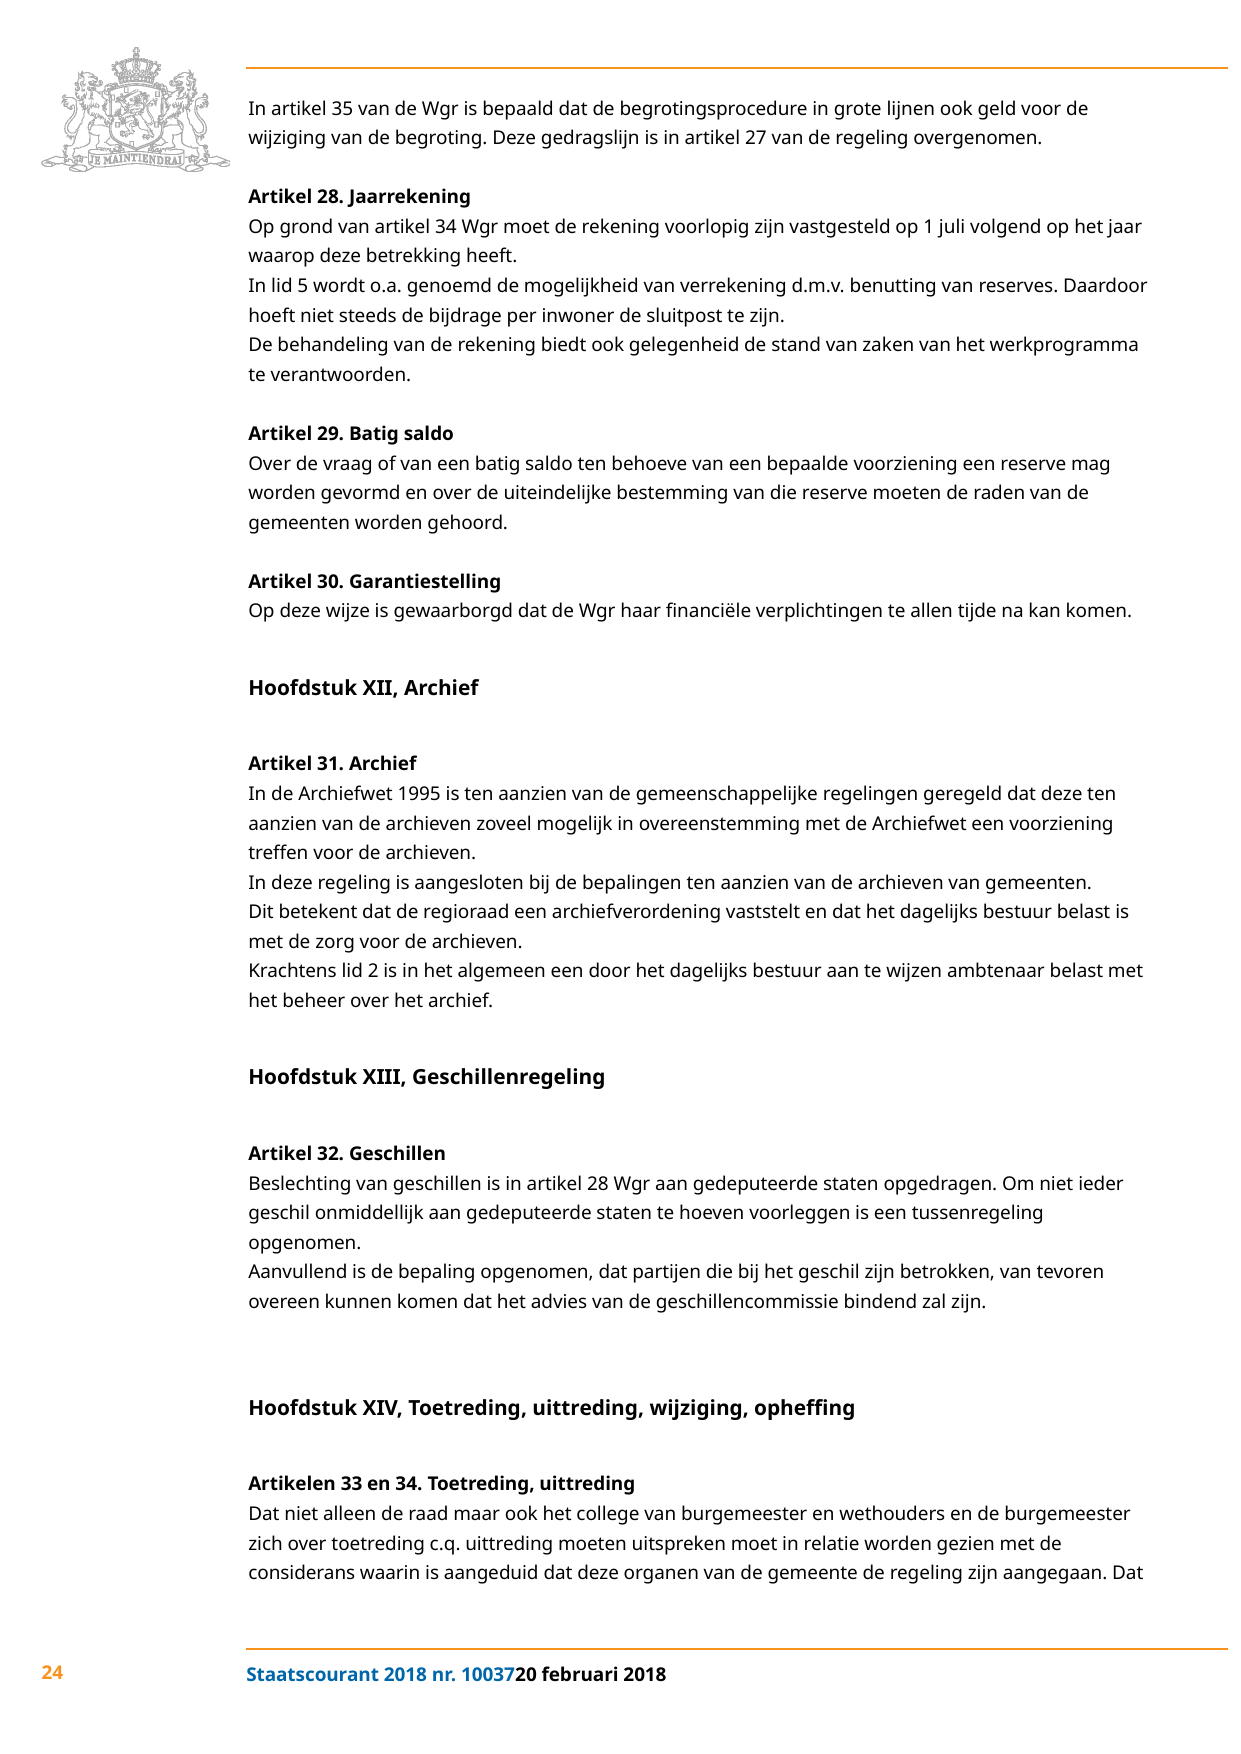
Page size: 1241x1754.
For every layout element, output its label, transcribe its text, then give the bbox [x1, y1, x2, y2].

text Dit betekent dat de regioraad een archiefverordening vaststelt en dat het dagelijks bestuur belast is met de zorg voor de archieven. [248, 898, 1152, 954]
text In deze regeling is aangesloten bij de bepalingen ten aanzien van de archieven van gemeenten. [248, 869, 1152, 895]
text Artikel 31. Archief [248, 751, 1152, 776]
text Hoofdstuk XIII, Geschillenregeling [248, 1062, 1152, 1091]
text Aanvullend is de bepaling opgenomen, dat partijen die bij het geschil zijn betrokken, van tevoren overeen kunnen komen dat het advies van de geschillencommissie bindend zal zijn. [248, 1258, 1152, 1314]
text In lid 5 wordt o.a. genoemd de mogelijkheid van verrekening d.m.v. benutting van reserves. Daardoor hoeft niet steeds de bijdrage per inwoner de sluitpost te zijn. [248, 272, 1152, 328]
text Artikel 30. Garantiestelling [248, 568, 1152, 594]
text Over de vraag of van een batig saldo ten behoeve van een bepaalde voorziening een reserve mag worden gevormd en over de uiteindelijke bestemming van die reserve moeten de raden van de gemeenten worden gehoord. [248, 450, 1152, 535]
text De behandeling van de rekening biedt ook gelegenheid de stand van zaken van het werkprogramma te verantwoorden. [248, 331, 1152, 387]
text Hoofdstuk XII, Archief [248, 673, 1152, 701]
text Op grond van artikel 34 Wgr moet de rekening voorlopig zijn vastgesteld op 1 juli volgend op het jaar waarop deze betrekking heeft. [248, 213, 1152, 268]
text In artikel 35 van de Wgr is bepaald dat de begrotingsprocedure in grote lijnen ook geld voor de wijziging van de begroting. Deze gedragslijn is in artikel 27 van de regeling overgenomen. [248, 95, 1152, 150]
text In de Archiefwet 1995 is ten aanzien van de gemeenschappelijke regelingen geregeld dat deze ten aanzien van de archieven zoveel mogelijk in overeenstemming met de Archiefwet een voorziening treffen voor de archieven. [248, 780, 1152, 865]
text Artikel 32. Geschillen [248, 1140, 1152, 1166]
text Artikel 29. Batig saldo [248, 420, 1152, 446]
text Beslechting van geschillen is in artikel 28 Wgr aan gedeputeerde staten opgedragen. Om niet ieder geschil onmiddellijk aan gedeputeerde staten te hoeven voorleggen is een tussenregeling opgenomen. [248, 1170, 1152, 1255]
text Hoofdstuk XIV, Toetreding, uittreding, wijziging, opheffing [248, 1393, 1152, 1421]
text Krachtens lid 2 is in het algemeen een door het dagelijks bestuur aan te wijzen ambtenaar belast met het beheer over het archief. [248, 958, 1152, 1013]
text Artikelen 33 en 34. Toetreding, uittreding [248, 1471, 1152, 1496]
text Dat niet alleen de raad maar ook het college van burgemeester en wethouders en de burgemeester zich over toetreding c.q. uittreding moeten uitspreken moet in relatie worden gezien met de considerans waarin is aangeduid dat deze organen van de gemeente de regeling zijn aangegaan. Dat [248, 1500, 1152, 1585]
text Artikel 28. Jaarrekening [248, 183, 1152, 209]
text Op deze wijze is gewaarborgd dat de Wgr haar financiële verplichtingen te allen tijde na kan komen. [248, 598, 1152, 623]
picture [41, 47, 231, 172]
